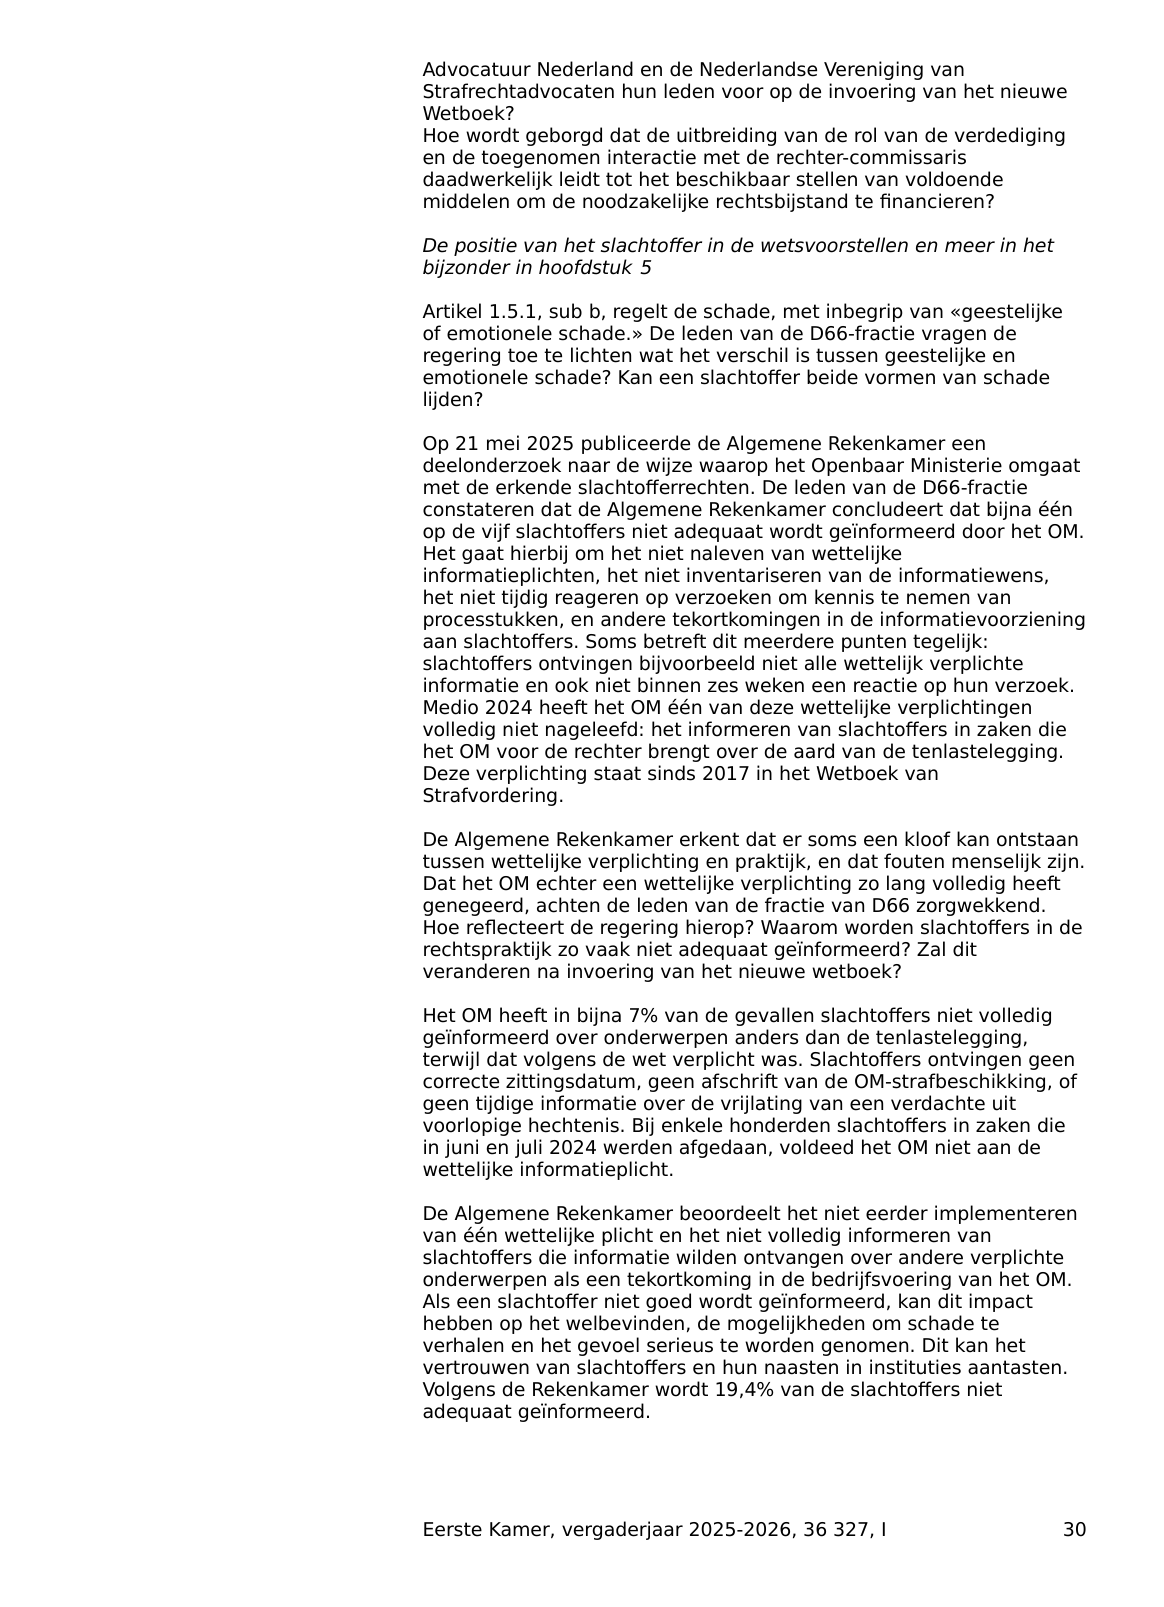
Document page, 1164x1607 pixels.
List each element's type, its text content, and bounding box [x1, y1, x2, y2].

text De Algemene Rekenkamer beoordeelt het niet eerder implementeren van één wettelijke plicht en het niet volledig informeren van slachtoffers die informatie wilden ontvangen over andere verplichte onderwerpen als een tekortkoming in de bedrijfsvoering van het OM. Als een slachtoffer niet goed wordt geïnformeerd, kan dit impact hebben op het welbevinden, de mogelijkheden om schade te verhalen en het gevoel serieus te worden genomen. Dit kan het vertrouwen van slachtoffers en hun naasten in instituties aantasten. Volgens de Rekenkamer wordt 19,4% van de slachtoffers niet adequaat geïnformeerd. [422, 1203, 1087, 1423]
text Artikel 1.5.1, sub b, regelt de schade, met inbegrip van «geestelijke of emotionele schade.» De leden van de D66-fractie vragen de regering toe te lichten wat het verschil is tussen geestelijke en emotionele schade? Kan een slachtoffer beide vormen van schade lijden? [422, 301, 1087, 411]
text De Algemene Rekenkamer erkent dat er soms een kloof kan ontstaan tussen wettelijke verplichting en praktijk, en dat fouten menselijk zijn. Dat het OM echter een wettelijke verplichting zo lang volledig heeft genegeerd, achten de leden van de fractie van D66 zorgwekkend. Hoe reflecteert de regering hierop? Waarom worden slachtoffers in de rechtspraktijk zo vaak niet adequaat geïnformeerd? Zal dit veranderen na invoering van het nieuwe wetboek? [422, 829, 1087, 983]
text Het OM heeft in bijna 7% van de gevallen slachtoffers niet volledig geïnformeerd over onderwerpen anders dan de tenlastelegging, terwijl dat volgens de wet verplicht was. Slachtoffers ontvingen geen correcte zittingsdatum, geen afschrift van de OM-strafbeschikking, of geen tijdige informatie over de vrijlating van een verdachte uit voorlopige hechtenis. Bij enkele honderden slachtoffers in zaken die in juni en juli 2024 werden afgedaan, voldeed het OM niet aan de wettelijke informatieplicht. [422, 1005, 1087, 1181]
subtitle De positie van het slachtoffer in de wetsvoorstellen en meer in het bijzonder in hoofdstuk 5 [422, 235, 1087, 279]
text Op 21 mei 2025 publiceerde de Algemene Rekenkamer een deelonderzoek naar de wijze waarop het Openbaar Ministerie omgaat met de erkende slachtofferrechten. De leden van de D66-fractie constateren dat de Algemene Rekenkamer concludeert dat bijna één op de vijf slachtoffers niet adequaat wordt geïnformeerd door het OM. Het gaat hierbij om het niet naleven van wettelijke informatieplichten, het niet inventariseren van de informatiewens, het niet tijdig reageren op verzoeken om kennis te nemen van processtukken, en andere tekortkomingen in de informatievoorziening aan slachtoffers. Soms betreft dit meerdere punten tegelijk: slachtoffers ontvingen bijvoorbeeld niet alle wettelijk verplichte informatie en ook niet binnen zes weken een reactie op hun verzoek. Medio 2024 heeft het OM één van deze wettelijke verplichtingen volledig niet nageleefd: het informeren van slachtoffers in zaken die het OM voor de rechter brengt over de aard van de tenlastelegging. Deze verplichting staat sinds 2017 in het Wetboek van Strafvordering. [422, 433, 1087, 807]
text Hoe wordt geborgd dat de uitbreiding van de rol van de verdediging en de toegenomen interactie met de rechter-commissaris daadwerkelijk leidt tot het beschikbaar stellen van voldoende middelen om de noodzakelijke rechtsbijstand te financieren? [422, 125, 1087, 213]
text Advocatuur Nederland en de Nederlandse Vereniging van Strafrechtadvocaten hun leden voor op de invoering van het nieuwe Wetboek? [422, 59, 1087, 125]
